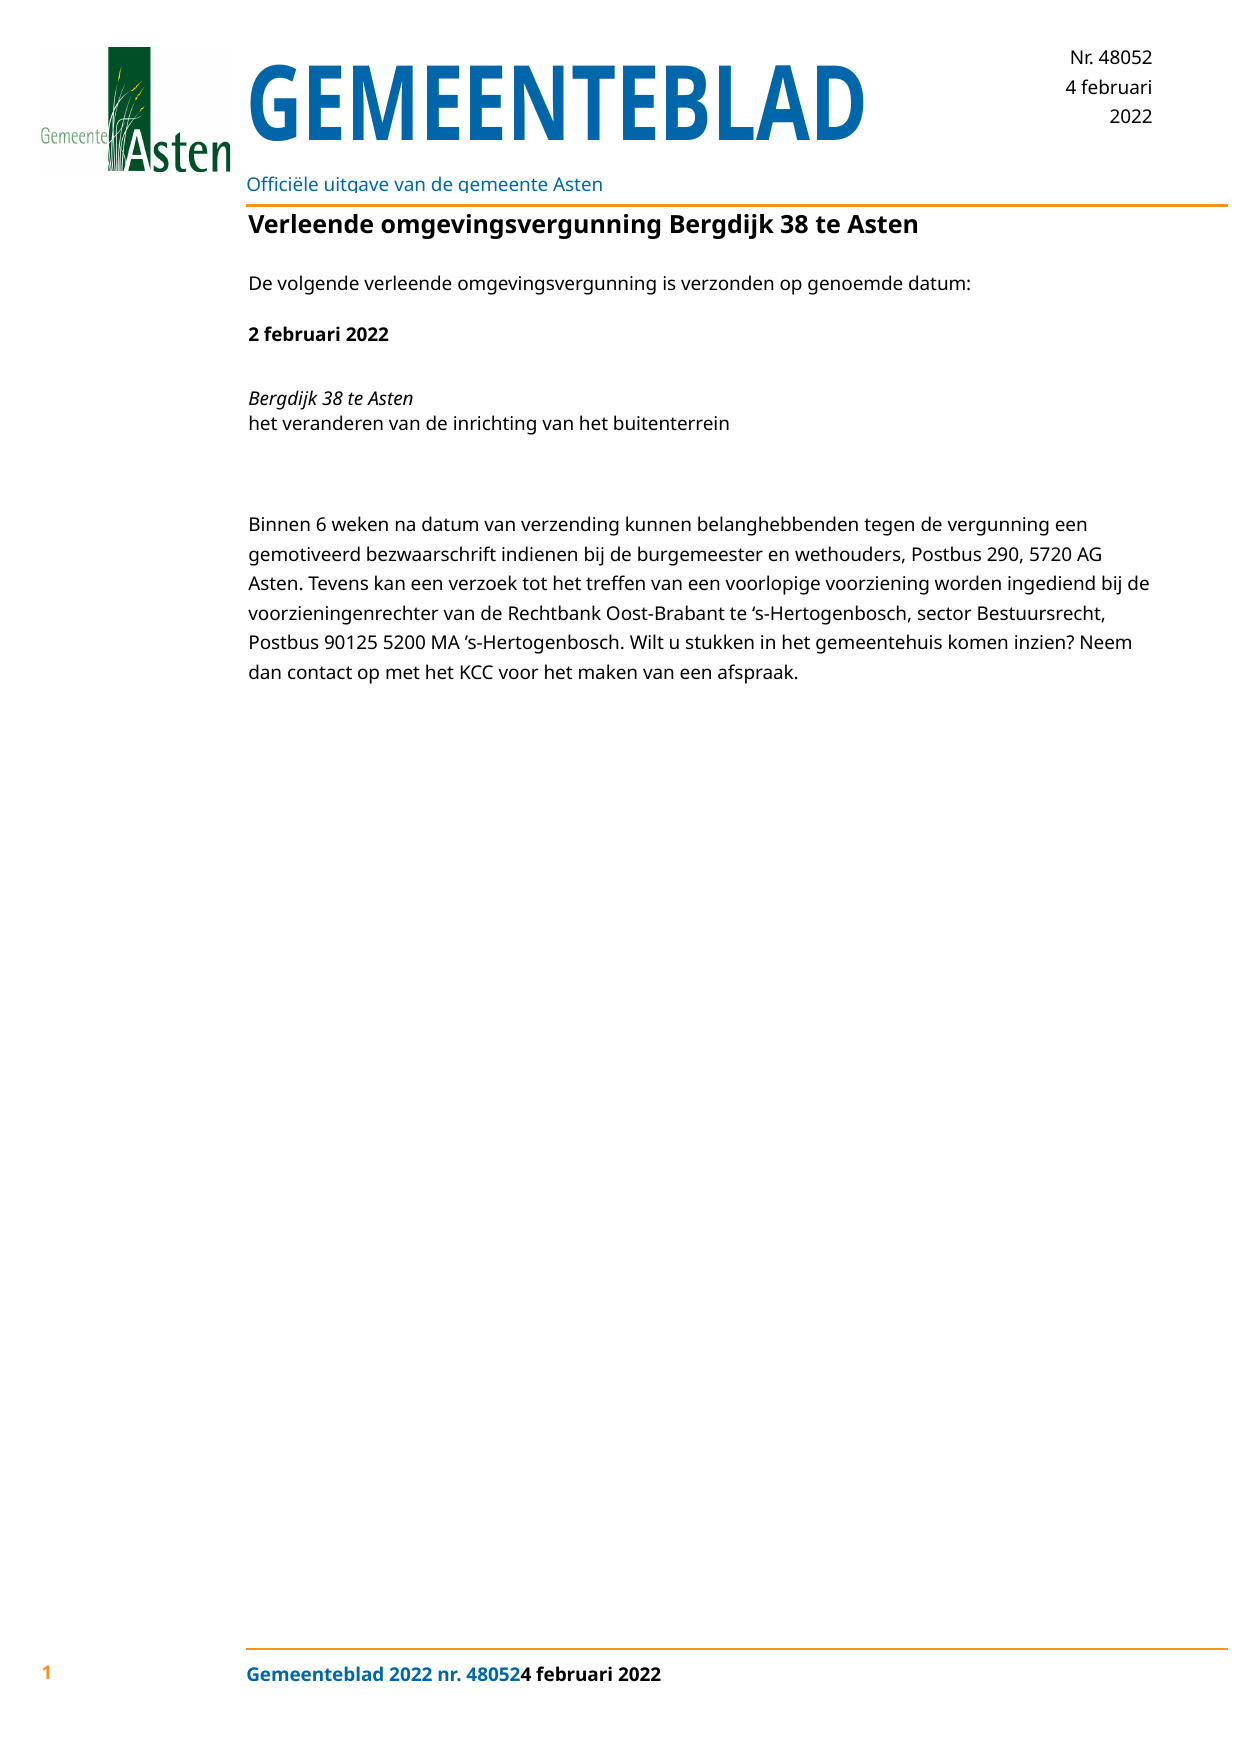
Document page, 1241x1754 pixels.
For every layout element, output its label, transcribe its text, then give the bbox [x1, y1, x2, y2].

text De volgende verleende omgevingsvergunning is verzonden op genoemde datum: [248, 270, 1152, 296]
text Binnen 6 weken na datum van verzending kunnen belanghebbenden tegen de vergunning een gemotiveerd bezwaarschrift indienen bij de burgemeester en wethouders, Postbus 290, 5720 AG Asten. Tevens kan een verzoek tot het treffen van een voorlopige voorziening worden ingediend bij de voorzieningenrechter van de Rechtbank Oost-Brabant te ‘s-Hertogenbosch, sector Bestuursrecht, Postbus 90125 5200 MA ’s-Hertogenbosch. Wilt u stukken in het gemeentehuis komen inzien? Neem dan contact op met het KCC voor het maken van een afspraak. [248, 511, 1152, 685]
text het veranderen van de inrichting van het buitenterrein [248, 410, 1152, 436]
text 2 februari 2022 [248, 321, 1152, 346]
text Verleende omgevingsvergunning Bergdijk 38 te Asten [248, 207, 1152, 241]
picture [41, 47, 231, 172]
text Bergdijk 38 te Asten [248, 385, 1152, 410]
